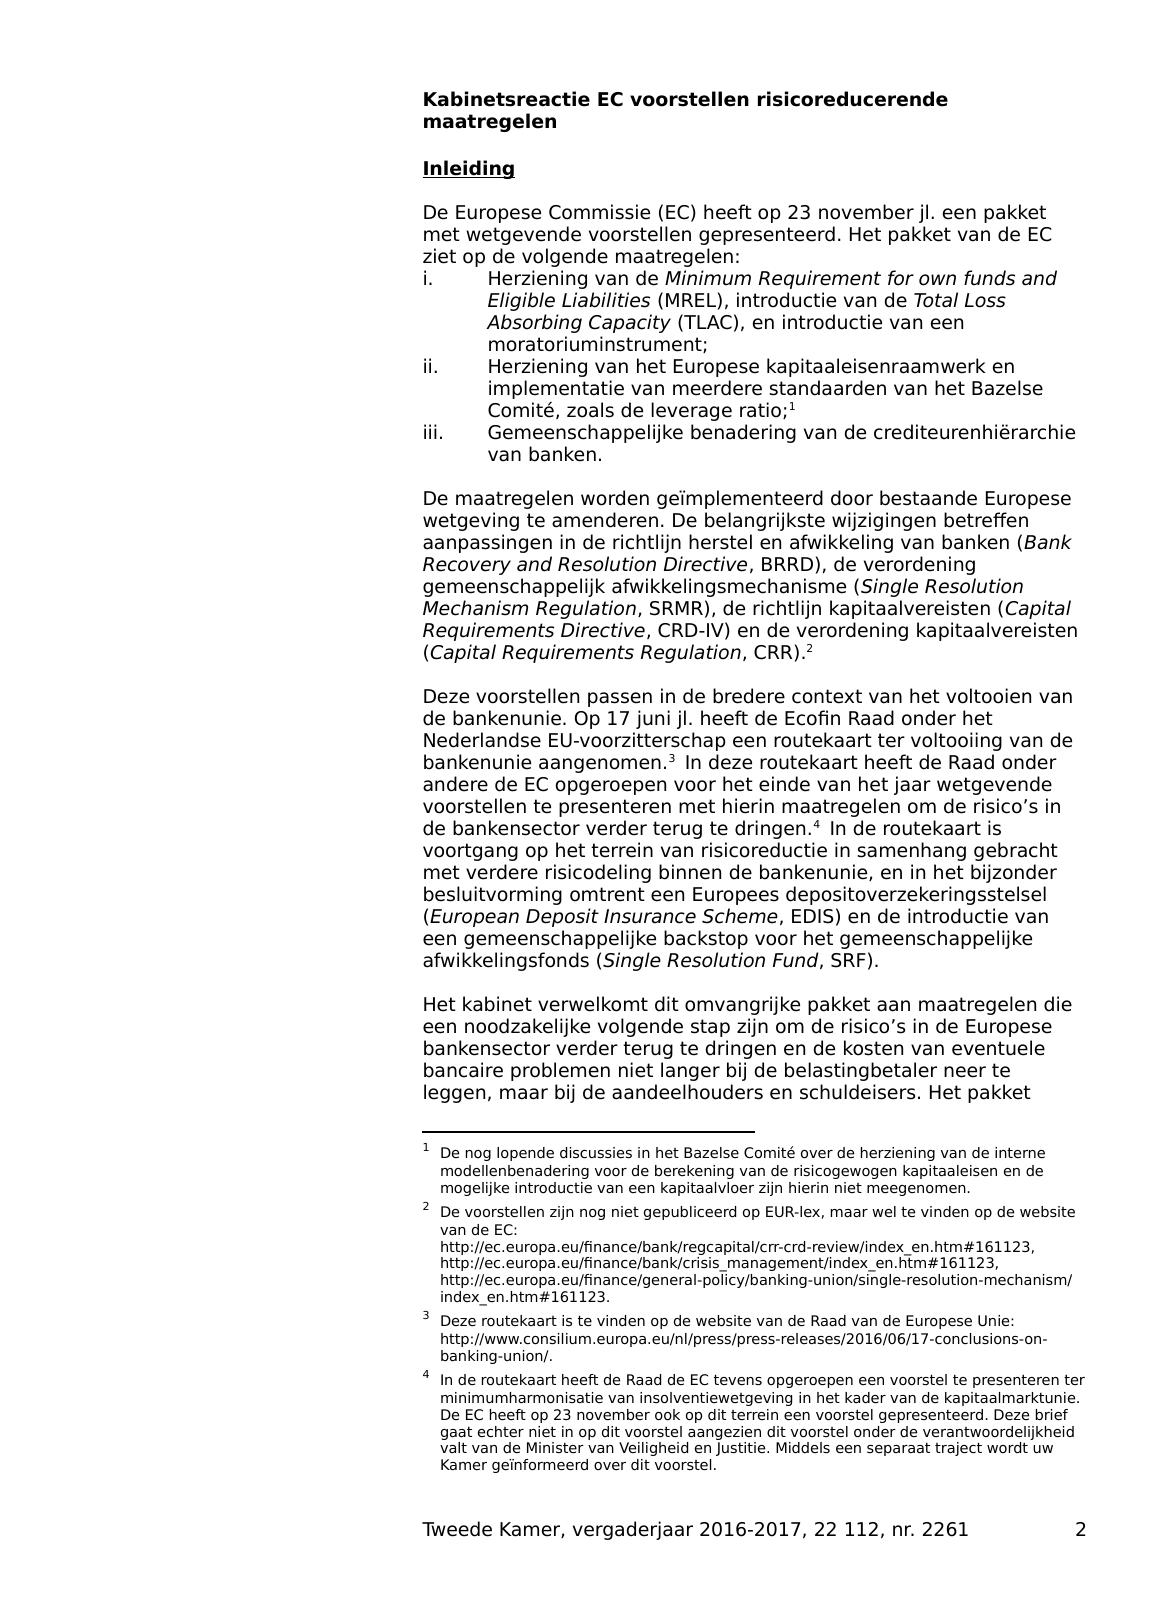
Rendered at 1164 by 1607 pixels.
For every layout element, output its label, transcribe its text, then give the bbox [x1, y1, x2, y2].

text iii. Gemeenschappelijke benadering van de crediteurenhiërarchie van banken. [422, 422, 1087, 466]
text i. Herziening van de Minimum Requirement for own funds and Eligible Liabilities (MREL), introductie van de Total Loss Absorbing Capacity (TLAC), en introductie van een moratoriuminstrument; [422, 268, 1087, 356]
text De nog lopende discussies in het Bazelse Comité over de herziening van de interne modellenbenadering voor de berekening van de risicogewogen kapitaaleisen en de mogelijke introductie van een kapitaalvloer zijn hierin niet meegenomen. [422, 1141, 1087, 1197]
text In de routekaart heeft de Raad de EC tevens opgeroepen een voorstel te presenteren ter minimumharmonisatie van insolventiewetgeving in het kader van de kapitaalmarktunie. De EC heeft op 23 november ook op dit terrein een voorstel gepresenteerd. Deze brief gaat echter niet in op dit voorstel aangezien dit voorstel onder de verantwoordelijkheid valt van de Minister van Veiligheid en Justitie. Middels een separaat traject wordt uw Kamer geïnformeerd over dit voorstel. [422, 1368, 1087, 1474]
text De Europese Commissie (EC) heeft op 23 november jl. een pakket met wetgevende voorstellen gepresenteerd. Het pakket van de EC ziet op de volgende maatregelen: [422, 202, 1087, 268]
subtitle Inleiding [422, 158, 1087, 180]
text Deze voorstellen passen in de bredere context van het voltooien van de bankenunie. Op 17 juni jl. heeft de Ecofin Raad onder het Nederlandse EU-voorzitterschap een routekaart ter voltooiing van de bankenunie aangenomen. In deze routekaart heeft de Raad onder andere de EC opgeroepen voor het einde van het jaar wetgevende voorstellen te presenteren met hierin maatregelen om de risico’s in de bankensector verder terug te dringen. In de routekaart is voortgang op het terrein van risicoreductie in samenhang gebracht met verdere risicodeling binnen de bankenunie, en in het bijzonder besluitvorming omtrent een Europees depositoverzekeringsstelsel (European Deposit Insurance Scheme, EDIS) en de introductie van een gemeenschappelijke backstop voor het gemeenschappelijke afwikkelingsfonds (Single Resolution Fund, SRF). [422, 686, 1087, 972]
subtitle Kabinetsreactie EC voorstellen risicoreducerende maatregelen [422, 89, 1087, 133]
text Deze routekaart is te vinden op de website van de Raad van de Europese Unie: http://www.consilium.europa.eu/nl/press/press-releases/2016/06/17-conclusions-on-banking-union/. [422, 1309, 1087, 1365]
text Het kabinet verwelkomt dit omvangrijke pakket aan maatregelen die een noodzakelijke volgende stap zijn om de risico’s in de Europese bankensector verder terug te dringen en de kosten van eventuele bancaire problemen niet langer bij de belastingbetaler neer te leggen, maar bij de aandeelhouders en schuldeisers. Het pakket [422, 994, 1087, 1104]
text De maatregelen worden geïmplementeerd door bestaande Europese wetgeving te amenderen. De belangrijkste wijzigingen betreffen aanpassingen in de richtlijn herstel en afwikkeling van banken (Bank Recovery and Resolution Directive, BRRD), de verordening gemeenschappelijk afwikkelingsmechanisme (Single Resolution Mechanism Regulation, SRMR), de richtlijn kapitaalvereisten (Capital Requirements Directive, CRD-IV) en de verordening kapitaalvereisten (Capital Requirements Regulation, CRR). [422, 488, 1087, 664]
text De voorstellen zijn nog niet gepubliceerd op EUR-lex, maar wel te vinden op de website van de EC: http://ec.europa.eu/finance/bank/regcapital/crr-crd-review/index_en.htm#161123, http://ec.europa.eu/finance/bank/crisis_management/index_en.htm#161123, http://ec.europa.eu/finance/general-policy/banking-union/single-resolution-mechanism/index_en.htm#161123. [422, 1200, 1087, 1306]
text ii. Herziening van het Europese kapitaaleisenraamwerk en implementatie van meerdere standaarden van het Bazelse Comité, zoals de leverage ratio; [422, 356, 1087, 422]
